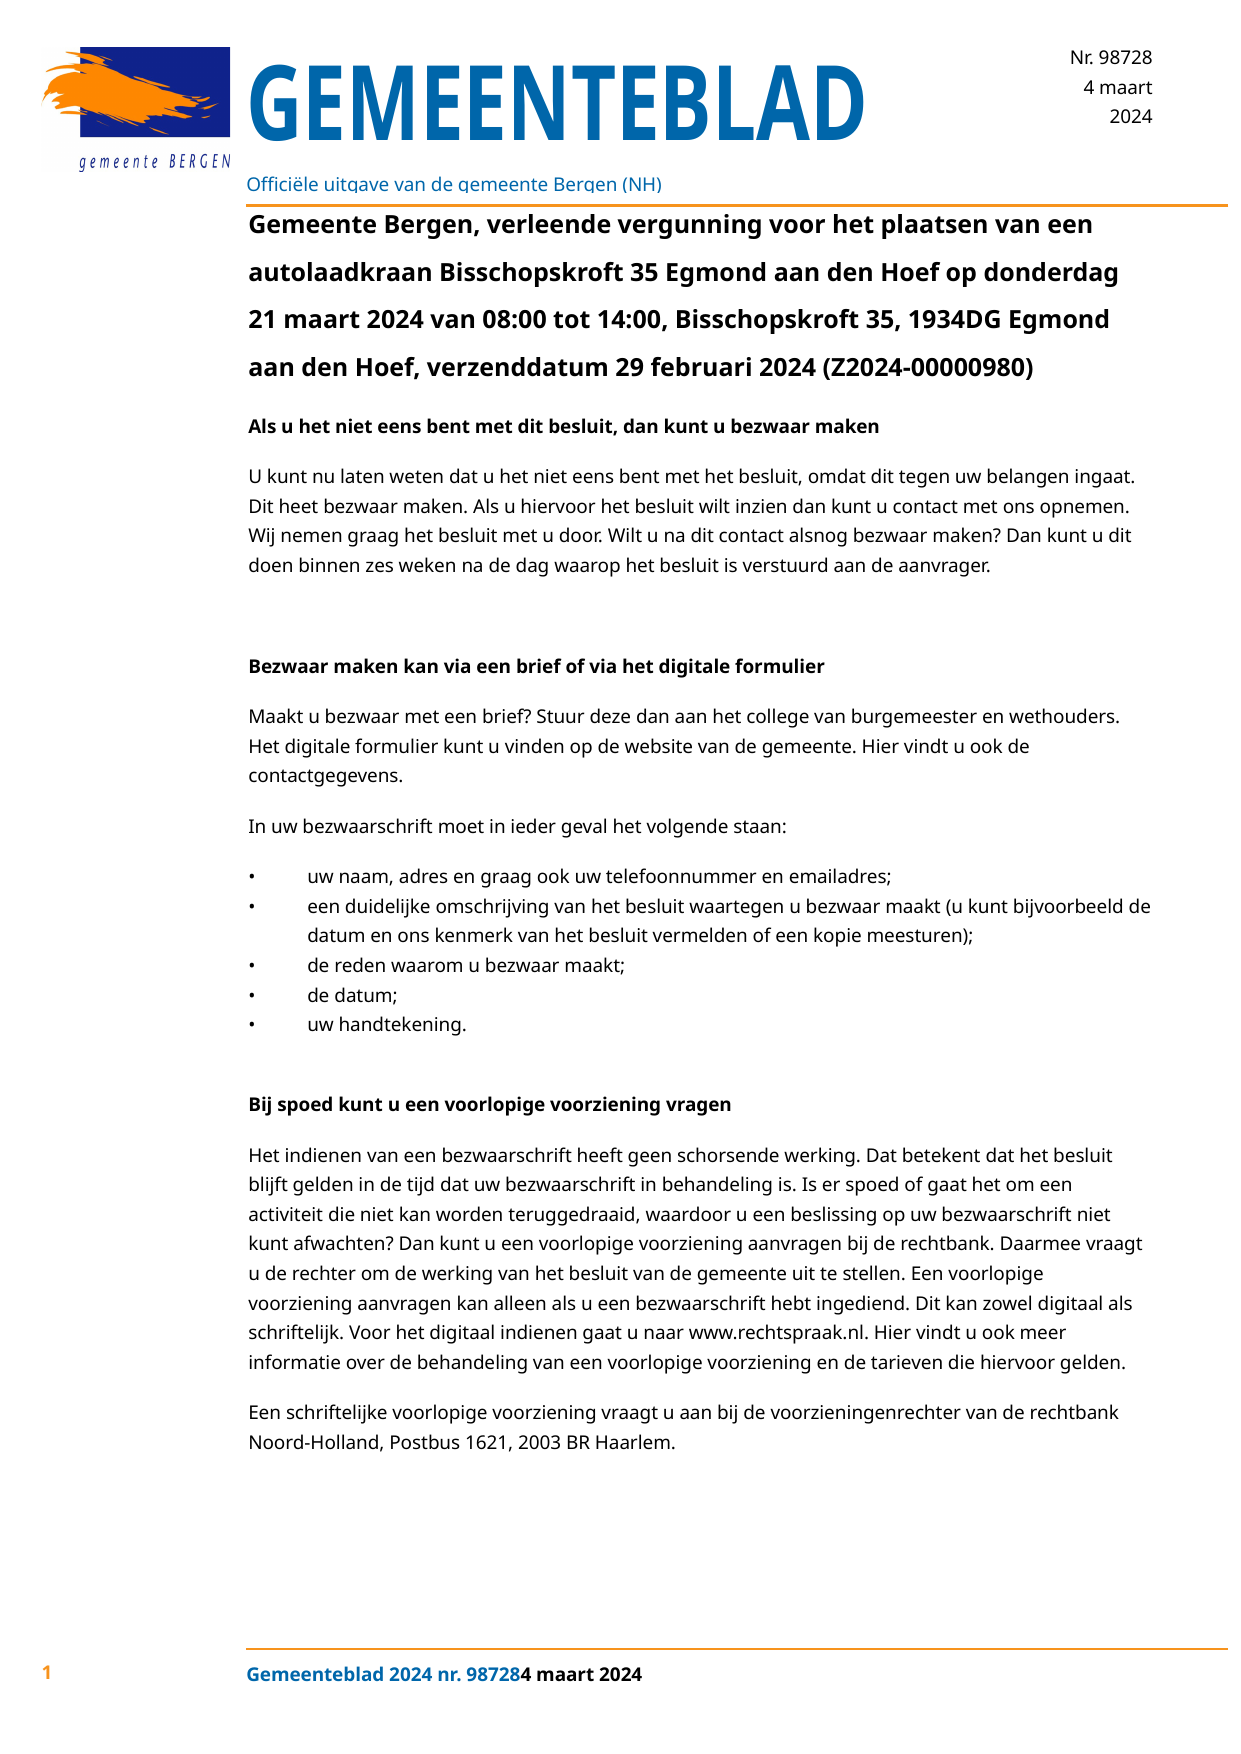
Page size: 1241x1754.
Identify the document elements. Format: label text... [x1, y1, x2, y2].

picture [41, 47, 231, 172]
text In uw bezwaarschrift moet in ieder geval het volgende staan: [248, 813, 1152, 839]
list de reden waarom u bezwaar maakt; [248, 952, 1152, 978]
text Maakt u bezwaar met een brief? Stuur deze dan aan het college van burgemeester en wethouders. Het digitale formulier kunt u vinden op de website van de gemeente. Hier vindt u ook de contactgegevens. [248, 703, 1152, 788]
text Gemeente Bergen, verleende vergunning voor het plaatsen van een autolaadkraan Bisschopskroft 35 Egmond aan den Hoef op donderdag 21 maart 2024 van 08:00 tot 14:00, Bisschopskroft 35, 1934DG Egmond aan den Hoef, verzenddatum 29 februari 2024 (Z2024-00000980) [248, 207, 1152, 384]
list de datum; [248, 982, 1152, 1008]
text U kunt nu laten weten dat u het niet eens bent met het besluit, omdat dit tegen uw belangen ingaat. Dit heet bezwaar maken. Als u hiervoor het besluit wilt inzien dan kunt u contact met ons opnemen. Wij nemen graag het besluit met u door. Wilt u na dit contact alsnog bezwaar maken? Dan kunt u dit doen binnen zes weken na de dag waarop het besluit is verstuurd aan de aanvrager. [248, 463, 1152, 578]
text Als u het niet eens bent met dit besluit, dan kunt u bezwaar maken [248, 413, 1152, 439]
list een duidelijke omschrijving van het besluit waartegen u bezwaar maakt (u kunt bijvoorbeeld de datum en ons kenmerk van het besluit vermelden of een kopie meesturen); [248, 893, 1152, 948]
text Het indienen van een bezwaarschrift heeft geen schorsende werking. Dat betekent dat het besluit blijft gelden in de tijd dat uw bezwaarschrift in behandeling is. Is er spoed of gaat het om een activiteit die niet kan worden teruggedraaid, waardoor u een beslissing op uw bezwaarschrift niet kunt afwachten? Dan kunt u een voorlopige voorziening aanvragen bij de rechtbank. Daarmee vraagt u de rechter om de werking van het besluit van de gemeente uit te stellen. Een voorlopige voorziening aanvragen kan alleen als u een bezwaarschrift hebt ingediend. Dit kan zowel digitaal als schriftelijk. Voor het digitaal indienen gaat u naar www.rechtspraak.nl. Hier vindt u ook meer informatie over de behandeling van een voorlopige voorziening en de tarieven die hiervoor gelden. [248, 1142, 1152, 1375]
list uw naam, adres en graag ook uw telefoonnummer en emailadres; [248, 863, 1152, 889]
text Een schriftelijke voorlopige voorziening vraagt u aan bij de voorzieningenrechter van de rechtbank Noord-Holland, Postbus 1621, 2003 BR Haarlem. [248, 1399, 1152, 1455]
text Bezwaar maken kan via een brief of via het digitale formulier [248, 653, 1152, 679]
list uw handtekening. [248, 1011, 1152, 1037]
text Bij spoed kunt u een voorlopige voorziening vragen [248, 1091, 1152, 1117]
